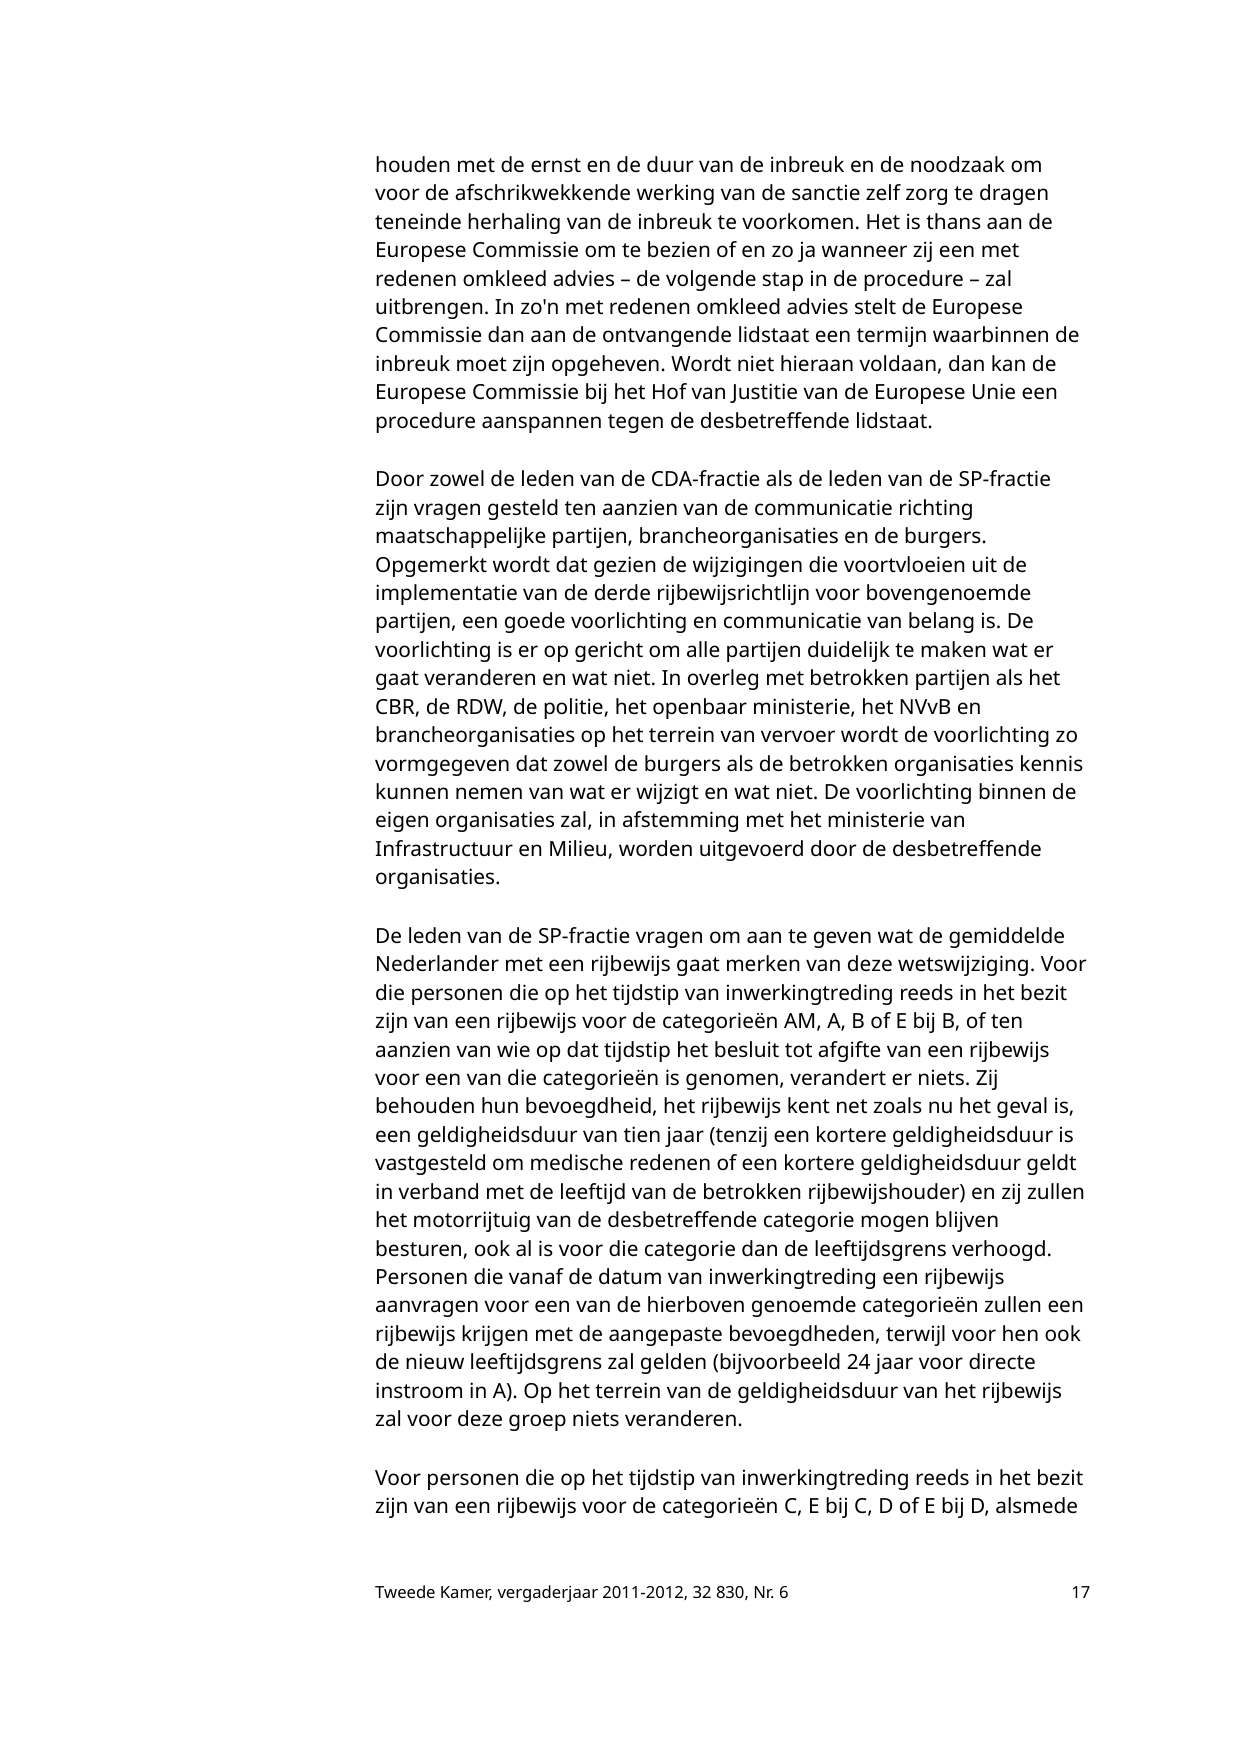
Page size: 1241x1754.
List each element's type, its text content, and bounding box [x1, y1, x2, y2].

text houden met de ernst en de duur van de inbreuk en de noodzaak om voor de afschrikwekkende werking van de sanctie zelf zorg te dragen teneinde herhaling van de inbreuk te voorkomen. Het is thans aan de Europese Commissie om te bezien of en zo ja wanneer zij een met redenen omkleed advies – de volgende stap in de procedure – zal uitbrengen. In zo'n met redenen omkleed advies stelt de Europese Commissie dan aan de ontvangende lidstaat een termijn waarbinnen de inbreuk moet zijn opgeheven. Wordt niet hieraan voldaan, dan kan de Europese Commissie bij het Hof van Justitie van de Europese Unie een procedure aanspannen tegen de desbetreffende lidstaat. [375, 150, 1090, 434]
text Voor personen die op het tijdstip van inwerkingtreding reeds in het bezit zijn van een rijbewijs voor de categorieën C, E bij C, D of E bij D, alsmede [375, 1463, 1090, 1520]
text Door zowel de leden van de CDA-fractie als de leden van de SP-fractie zijn vragen gesteld ten aanzien van de communicatie richting maatschappelijke partijen, brancheorganisaties en de burgers. Opgemerkt wordt dat gezien de wijzigingen die voortvloeien uit de implementatie van de derde rijbewijsrichtlijn voor bovengenoemde partijen, een goede voorlichting en communicatie van belang is. De voorlichting is er op gericht om alle partijen duidelijk te maken wat er gaat veranderen en wat niet. In overleg met betrokken partijen als het CBR, de RDW, de politie, het openbaar ministerie, het NVvB en brancheorganisaties op het terrein van vervoer wordt de voorlichting zo vormgegeven dat zowel de burgers als de betrokken organisaties kennis kunnen nemen van wat er wijzigt en wat niet. De voorlichting binnen de eigen organisaties zal, in afstemming met het ministerie van Infrastructuur en Milieu, worden uitgevoerd door de desbetreffende organisaties. [375, 464, 1090, 891]
text De leden van de SP-fractie vragen om aan te geven wat de gemiddelde Nederlander met een rijbewijs gaat merken van deze wetswijziging. Voor die personen die op het tijdstip van inwerkingtreding reeds in het bezit zijn van een rijbewijs voor de categorieën AM, A, B of E bij B, of ten aanzien van wie op dat tijdstip het besluit tot afgifte van een rijbewijs voor een van die categorieën is genomen, verandert er niets. Zij behouden hun bevoegdheid, het rijbewijs kent net zoals nu het geval is, een geldigheidsduur van tien jaar (tenzij een kortere geldigheidsduur is vastgesteld om medische redenen of een kortere geldigheidsduur geldt in verband met de leeftijd van de betrokken rijbewijshouder) en zij zullen het motorrijtuig van de desbetreffende categorie mogen blijven besturen, ook al is voor die categorie dan de leeftijdsgrens verhoogd. [375, 921, 1090, 1262]
text Personen die vanaf de datum van inwerkingtreding een rijbewijs aanvragen voor een van de hierboven genoemde categorieën zullen een rijbewijs krijgen met de aangepaste bevoegdheden, terwijl voor hen ook de nieuw leeftijdsgrens zal gelden (bijvoorbeeld 24 jaar voor directe instroom in A). Op het terrein van de geldigheidsduur van het rijbewijs zal voor deze groep niets veranderen. [375, 1262, 1090, 1433]
